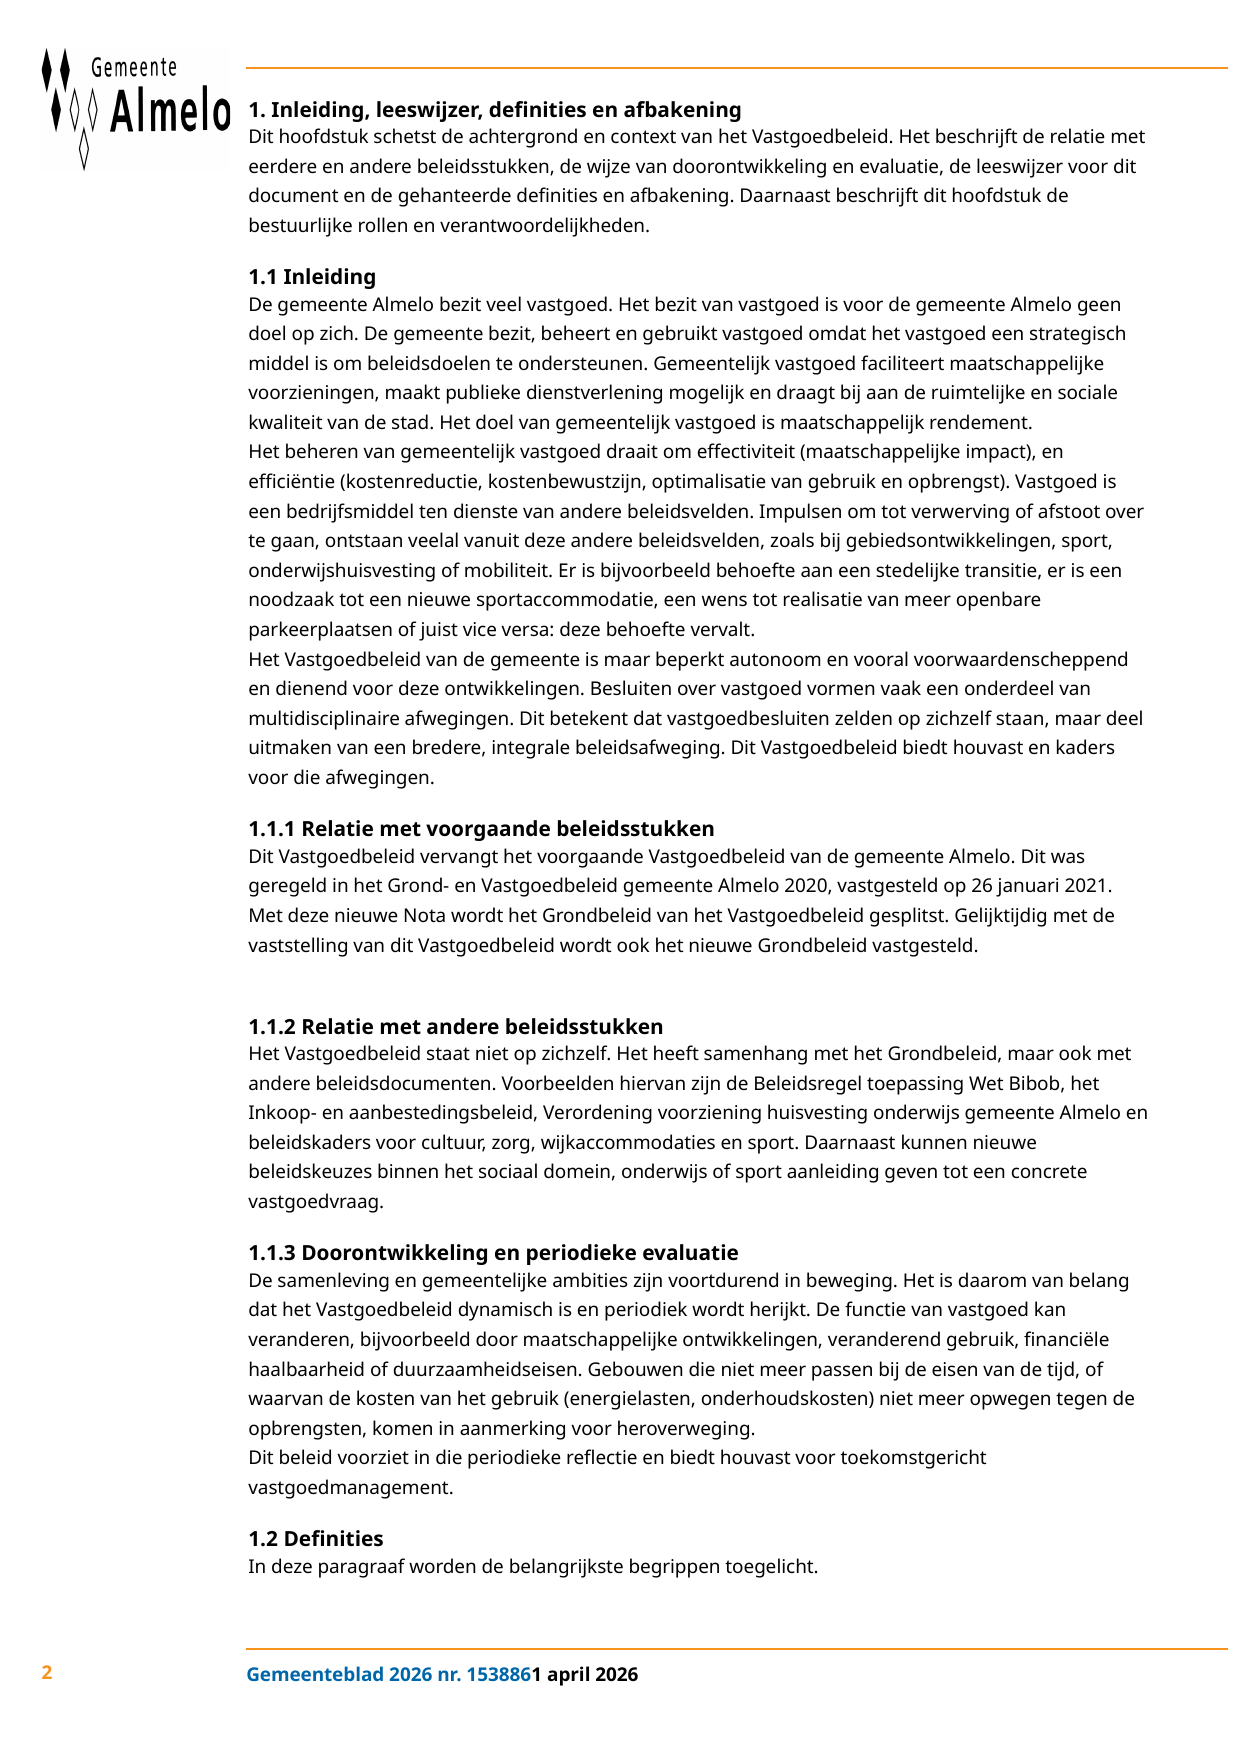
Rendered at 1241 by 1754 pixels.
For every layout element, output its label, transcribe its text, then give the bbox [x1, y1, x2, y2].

text Dit hoofdstuk schetst de achtergrond en context van het Vastgoedbeleid. Het beschrijft de relatie met eerdere en andere beleidsstukken, de wijze van doorontwikkeling en evaluatie, de leeswijzer voor dit document en de gehanteerde definities en afbakening. Daarnaast beschrijft dit hoofdstuk de bestuurlijke rollen en verantwoordelijkheden. [248, 123, 1152, 238]
text Dit beleid voorziet in die periodieke reflectie en biedt houvast voor toekomstgericht vastgoedmanagement. [248, 1444, 1152, 1500]
text 1.1.3 Doorontwikkeling en periodieke evaluatie [248, 1238, 1152, 1267]
text In deze paragraaf worden de belangrijkste begrippen toegelicht. [248, 1553, 1152, 1579]
picture [41, 47, 231, 172]
text 1.1 Inleiding [248, 262, 1152, 291]
text 1.1.2 Relatie met andere beleidsstukken [248, 1012, 1152, 1040]
text De samenleving en gemeentelijke ambities zijn voortdurend in beweging. Het is daarom van belang dat het Vastgoedbeleid dynamisch is en periodiek wordt herijkt. De functie van vastgoed kan veranderen, bijvoorbeeld door maatschappelijke ontwikkelingen, veranderend gebruik, financiële haalbaarheid of duurzaamheidseisen. Gebouwen die niet meer passen bij de eisen van de tijd, of waarvan de kosten van het gebruik (energielasten, onderhoudskosten) niet meer opwegen tegen de opbrengsten, komen in aanmerking voor heroverweging. [248, 1267, 1152, 1441]
text Het Vastgoedbeleid van de gemeente is maar beperkt autonoom en vooral voorwaardenscheppend en dienend voor deze ontwikkelingen. Besluiten over vastgoed vormen vaak een onderdeel van multidisciplinaire afwegingen. Dit betekent dat vastgoedbesluiten zelden op zichzelf staan, maar deel uitmaken van een bredere, integrale beleidsafweging. Dit Vastgoedbeleid biedt houvast en kaders voor die afwegingen. [248, 646, 1152, 790]
text 1. Inleiding, leeswijzer, definities en afbakening [248, 95, 1152, 123]
text Het beheren van gemeentelijk vastgoed draait om effectiviteit (maatschappelijke impact), en efficiëntie (kostenreductie, kostenbewustzijn, optimalisatie van gebruik en opbrengst). Vastgoed is een bedrijfsmiddel ten dienste van andere beleidsvelden. Impulsen om tot verwerving of afstoot over te gaan, ontstaan veelal vanuit deze andere beleidsvelden, zoals bij gebiedsontwikkelingen, sport, onderwijshuisvesting of mobiliteit. Er is bijvoorbeeld behoefte aan een stedelijke transitie, er is een noodzaak tot een nieuwe sportaccommodatie, een wens tot realisatie van meer openbare parkeerplaatsen of juist vice versa: deze behoefte vervalt. [248, 439, 1152, 642]
text De gemeente Almelo bezit veel vastgoed. Het bezit van vastgoed is voor de gemeente Almelo geen doel op zich. De gemeente bezit, beheert en gebruikt vastgoed omdat het vastgoed een strategisch middel is om beleidsdoelen te ondersteunen. Gemeentelijk vastgoed faciliteert maatschappelijke voorzieningen, maakt publieke dienstverlening mogelijk en draagt bij aan de ruimtelijke en sociale kwaliteit van de stad. Het doel van gemeentelijk vastgoed is maatschappelijk rendement. [248, 291, 1152, 435]
text Dit Vastgoedbeleid vervangt het voorgaande Vastgoedbeleid van de gemeente Almelo. Dit was geregeld in het Grond- en Vastgoedbeleid gemeente Almelo 2020, vastgesteld op 26 januari 2021. Met deze nieuwe Nota wordt het Grondbeleid van het Vastgoedbeleid gesplitst. Gelijktijdig met de vaststelling van dit Vastgoedbeleid wordt ook het nieuwe Grondbeleid vastgesteld. [248, 843, 1152, 957]
text 1.1.1 Relatie met voorgaande beleidsstukken [248, 814, 1152, 843]
text Het Vastgoedbeleid staat niet op zichzelf. Het heeft samenhang met het Grondbeleid, maar ook met andere beleidsdocumenten. Voorbeelden hiervan zijn de Beleidsregel toepassing Wet Bibob, het Inkoop- en aanbestedingsbeleid, Verordening voorziening huisvesting onderwijs gemeente Almelo en beleidskaders voor cultuur, zorg, wijkaccommodaties en sport. Daarnaast kunnen nieuwe beleidskeuzes binnen het sociaal domein, onderwijs of sport aanleiding geven tot een concrete vastgoedvraag. [248, 1040, 1152, 1214]
text 1.2 Definities [248, 1524, 1152, 1553]
